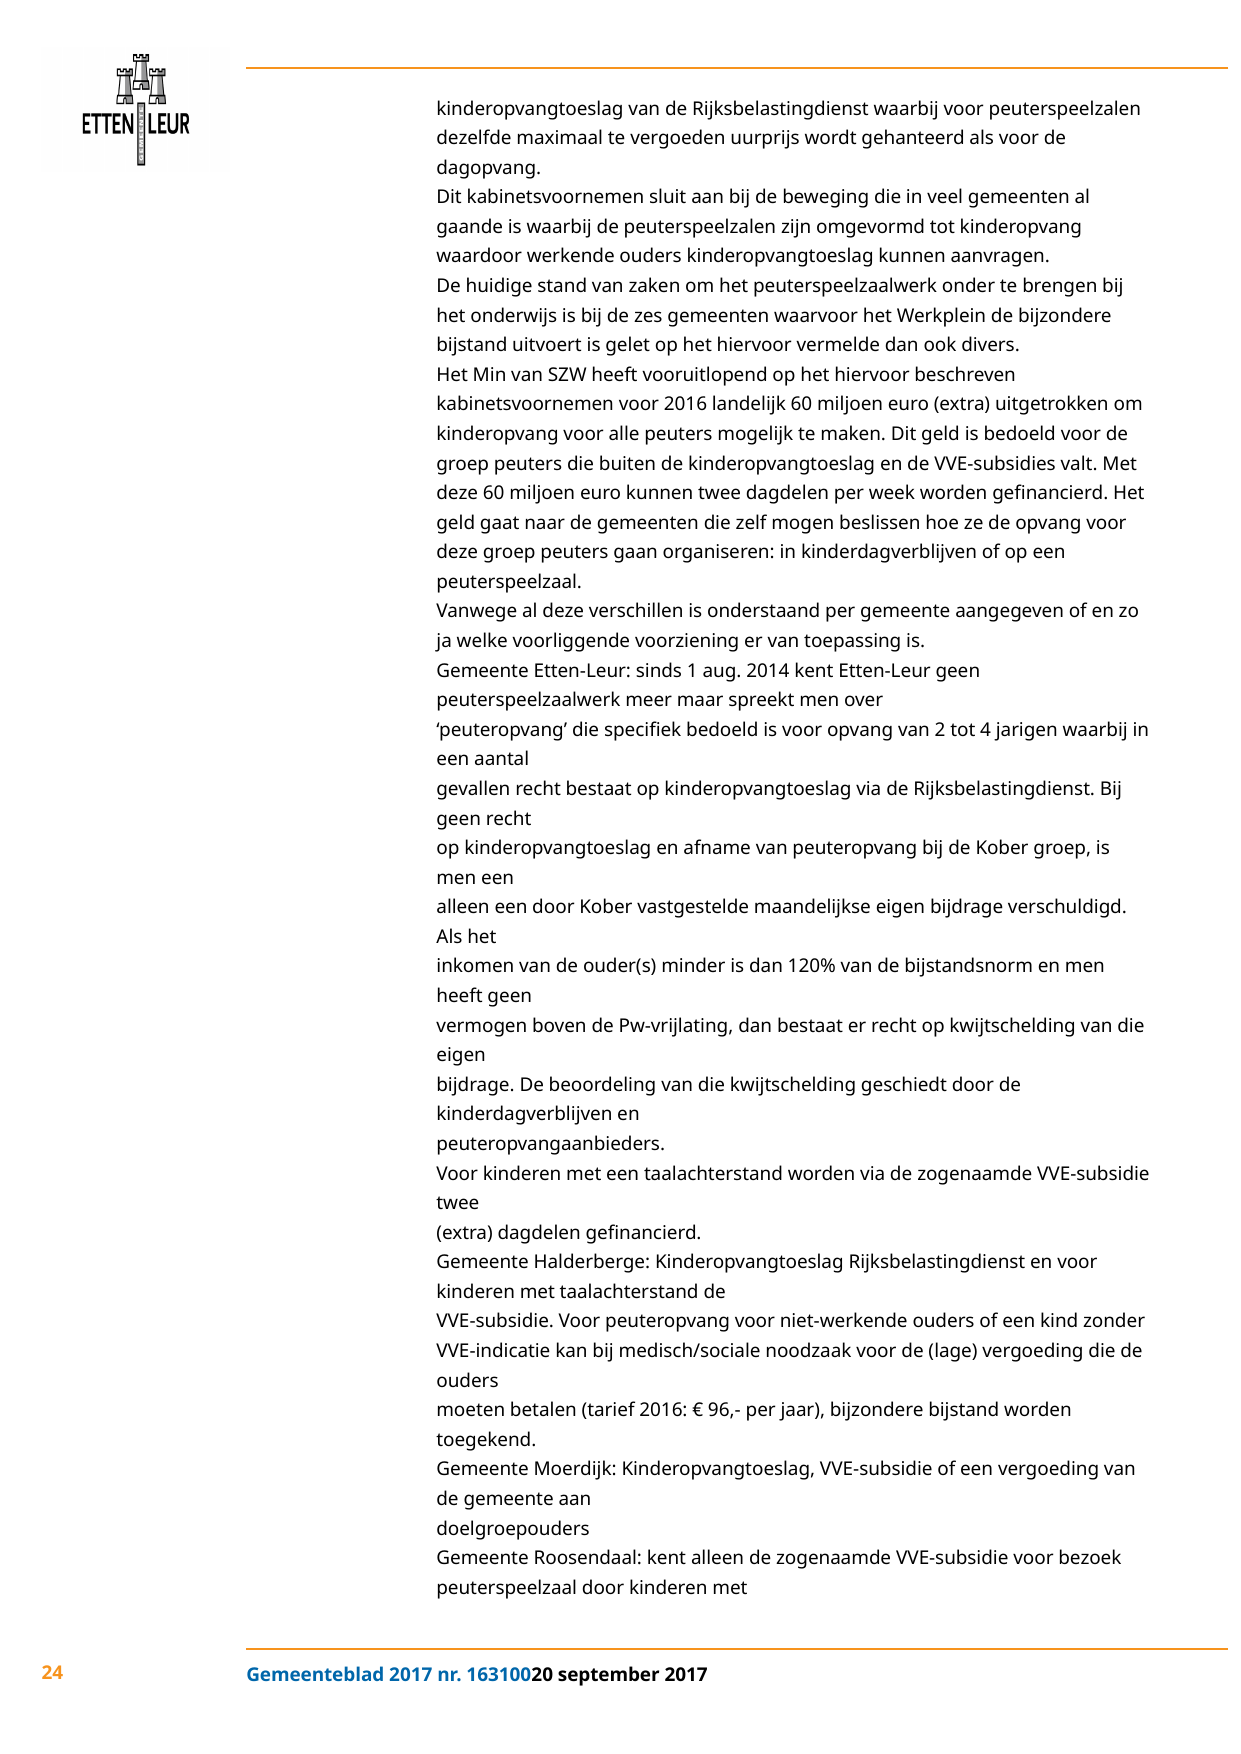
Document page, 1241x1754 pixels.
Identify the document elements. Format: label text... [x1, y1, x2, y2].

table_cell [248, 95, 436, 1600]
table_cell kinderopvangtoeslag van de Rijksbelastingdienst waarbij voor peuterspeelzalen dezelfde maximaal te vergoeden uurprijs wordt gehanteerd als voor de dagopvang. Dit kabinetsvoornemen sluit aan bij de beweging die in veel gemeenten al gaande is waarbij de peuterspeelzalen zijn omgevormd tot kinderopvang waardoor werkende ouders kinderopvangtoeslag kunnen aanvragen. De huidige stand van zaken om het peuterspeelzaalwerk onder te brengen bij het onderwijs is bij de zes gemeenten waarvoor het Werkplein de bijzondere bijstand uitvoert is gelet op het hiervoor vermelde dan ook divers. Het Min van SZW heeft vooruitlopend op het hiervoor beschreven kabinetsvoornemen voor 2016 landelijk 60 miljoen euro (extra) uitgetrokken om kinderopvang voor alle peuters mogelijk te maken. Dit geld is bedoeld voor de groep peuters die buiten de kinderopvangtoeslag en de VVE-subsidies valt. Met deze 60 miljoen euro kunnen twee dagdelen per week worden gefinancierd. Het geld gaat naar de gemeenten die zelf mogen beslissen hoe ze de opvang voor deze groep peuters gaan organiseren: in kinderdagverblijven of op een peuterspeelzaal. Vanwege al deze verschillen is onderstaand per gemeente aangegeven of en zo ja welke voorliggende voorziening er van toepassing is. Gemeente Etten-Leur: sinds 1 aug. 2014 kent Etten-Leur geen peuterspeelzaalwerk meer maar spreekt men over ‘peuteropvang’ die specifiek bedoeld is voor opvang van 2 tot 4 jarigen waarbij in een aantal gevallen recht bestaat op kinderopvangtoeslag via de Rijksbelastingdienst. Bij geen recht op kinderopvangtoeslag en afname van peuteropvang bij de Kober groep, is men een alleen een door Kober vastgestelde maandelijkse eigen bijdrage verschuldigd. Als het inkomen van de ouder(s) minder is dan 120% van de bijstandsnorm en men heeft geen vermogen boven de Pw-vrijlating, dan bestaat er recht op kwijtschelding van die eigen bijdrage. De beoordeling van die kwijtschelding geschiedt door de kinderdagverblijven en peuteropvangaanbieders. Voor kinderen met een taalachterstand worden via de zogenaamde VVE-subsidie twee (extra) dagdelen gefinancierd. Gemeente Halderberge: Kinderopvangtoeslag Rijksbelastingdienst en voor kinderen met taalachterstand de VVE-subsidie. Voor peuteropvang voor niet-werkende ouders of een kind zonder VVE-indicatie kan bij medisch/sociale noodzaak voor de (lage) vergoeding die de ouders moeten betalen (tarief 2016: € 96,- per jaar), bijzondere bijstand worden toegekend. Gemeente Moerdijk: Kinderopvangtoeslag, VVE-subsidie of een vergoeding van de gemeente aan doelgroepouders Gemeente Roosendaal: kent alleen de zogenaamde VVE-subsidie voor bezoek peuterspeelzaal door kinderen met [436, 95, 1152, 1600]
picture [41, 47, 231, 172]
